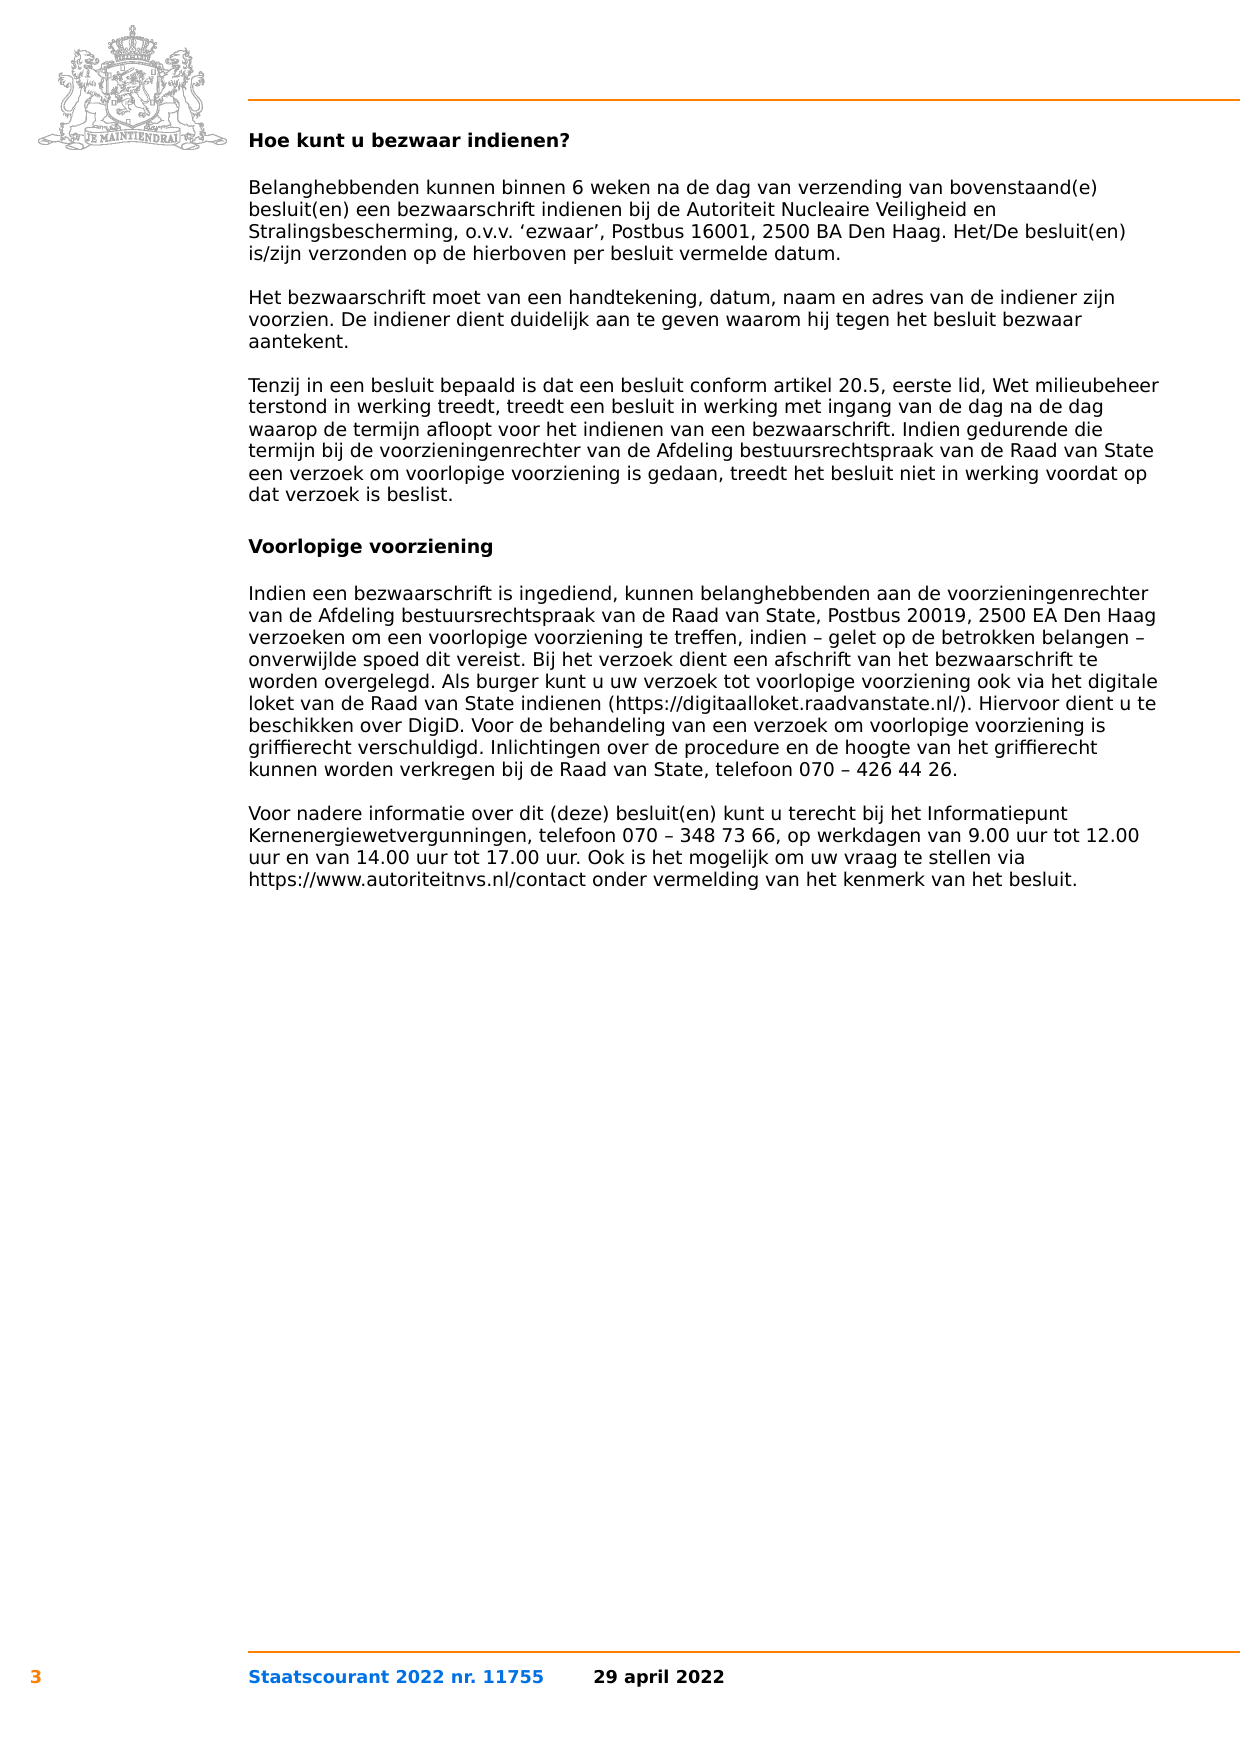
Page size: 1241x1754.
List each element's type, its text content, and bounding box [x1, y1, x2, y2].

text Het bezwaarschrift moet van een handtekening, datum, naam en adres van de indiener zijn voorzien. De indiener dient duidelijk aan te geven waarom hij tegen het besluit bezwaar aantekent. [248, 287, 1163, 353]
text Belanghebbenden kunnen binnen 6 weken na de dag van verzending van bovenstaand(e) besluit(en) een bezwaarschrift indienen bij de Autoriteit Nucleaire Veiligheid en Stralingsbescherming, o.v.v. ‘ezwaar’, Postbus 16001, 2500 BA Den Haag. Het/De besluit(en) is/zijn verzonden op de hierboven per besluit vermelde datum. [248, 177, 1163, 265]
text Indien een bezwaarschrift is ingediend, kunnen belanghebbenden aan de voorzieningenrechter van de Afdeling bestuursrechtspraak van de Raad van State, Postbus 20019, 2500 EA Den Haag verzoeken om een voorlopige voorziening te treffen, indien – gelet op de betrokken belangen – onverwijlde spoed dit vereist. Bij het verzoek dient een afschrift van het bezwaarschrift te worden overgelegd. Als burger kunt u uw verzoek tot voorlopige voorziening ook via het digitale loket van de Raad van State indienen (https://digitaalloket.raadvanstate.nl/). Hiervoor dient u te beschikken over DigiD. Voor de behandeling van een verzoek om voorlopige voorziening is griffierecht verschuldigd. Inlichtingen over de procedure en de hoogte van het griffierecht kunnen worden verkregen bij de Raad van State, telefoon 070 – 426 44 26. [248, 583, 1163, 781]
subtitle Hoe kunt u bezwaar indienen? [248, 130, 1163, 152]
subtitle Voorlopige voorziening [248, 536, 1163, 558]
picture [38, 25, 227, 150]
text Tenzij in een besluit bepaald is dat een besluit conform artikel 20.5, eerste lid, Wet milieubeheer terstond in werking treedt, treedt een besluit in werking met ingang van de dag na de dag waarop de termijn afloopt voor het indienen van een bezwaarschrift. Indien gedurende die termijn bij de voorzieningenrechter van de Afdeling bestuursrechtspraak van de Raad van State een verzoek om voorlopige voorziening is gedaan, treedt het besluit niet in werking voordat op dat verzoek is beslist. [248, 374, 1163, 506]
text Voor nadere informatie over dit (deze) besluit(en) kunt u terecht bij het Informatiepunt Kernenergiewetvergunningen, telefoon 070 – 348 73 66, op werkdagen van 9.00 uur tot 12.00 uur en van 14.00 uur tot 17.00 uur. Ook is het mogelijk om uw vraag te stellen via https://www.autoriteitnvs.nl/contact onder vermelding van het kenmerk van het besluit. [248, 803, 1163, 891]
